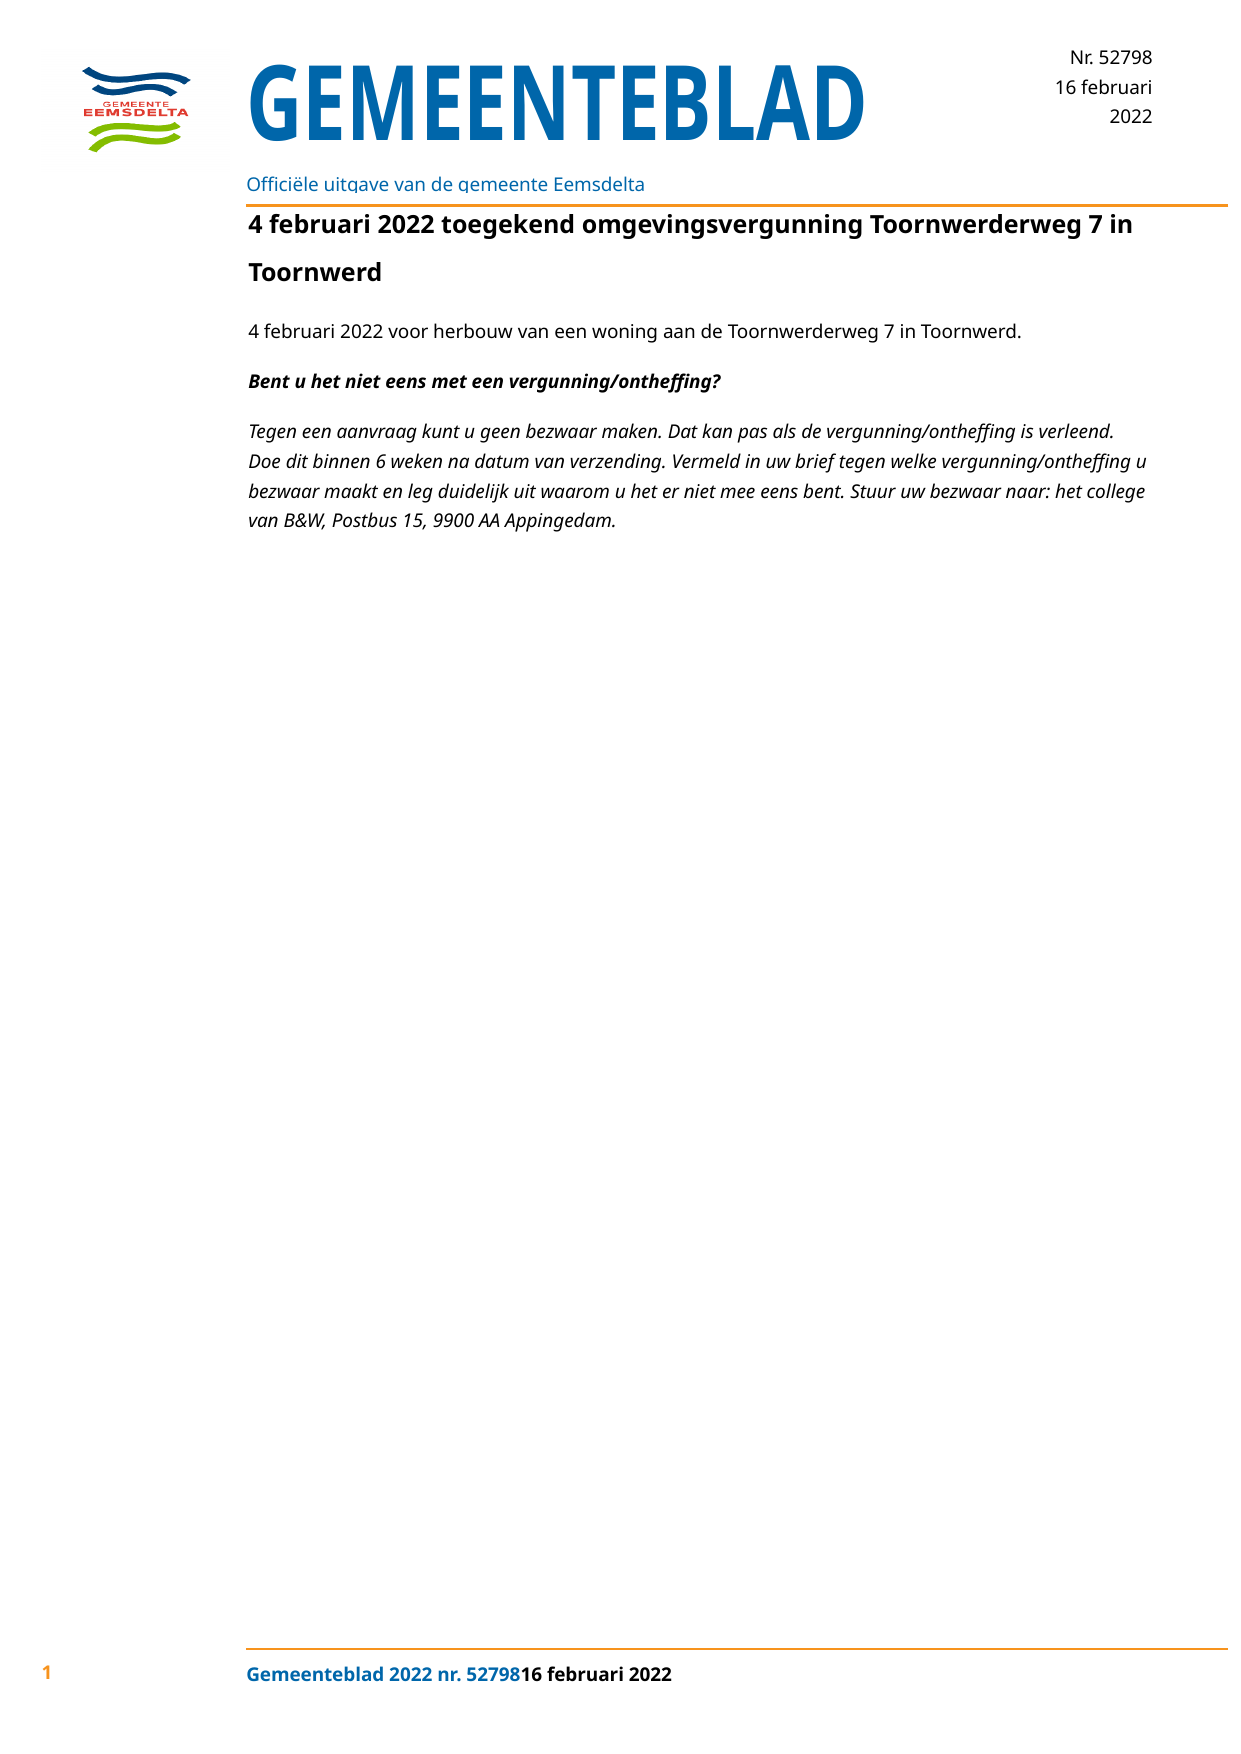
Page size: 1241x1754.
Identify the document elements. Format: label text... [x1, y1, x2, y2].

picture [41, 47, 231, 172]
text 4 februari 2022 voor herbouw van een woning aan de Toornwerderweg 7 in Toornwerd. [248, 318, 1152, 344]
text Tegen een aanvraag kunt u geen bezwaar maken. Dat kan pas als de vergunning/ontheffing is verleend. Doe dit binnen 6 weken na datum van verzending. Vermeld in uw brief tegen welke vergunning/ontheffing u bezwaar maakt en leg duidelijk uit waarom u het er niet mee eens bent. Stuur uw bezwaar naar: het college van B&W, Postbus 15, 9900 AA Appingedam. [248, 419, 1152, 533]
text 4 februari 2022 toegekend omgevingsvergunning Toornwerderweg 7 in Toornwerd [248, 207, 1152, 288]
text Bent u het niet eens met een vergunning/ontheffing? [248, 368, 1152, 394]
